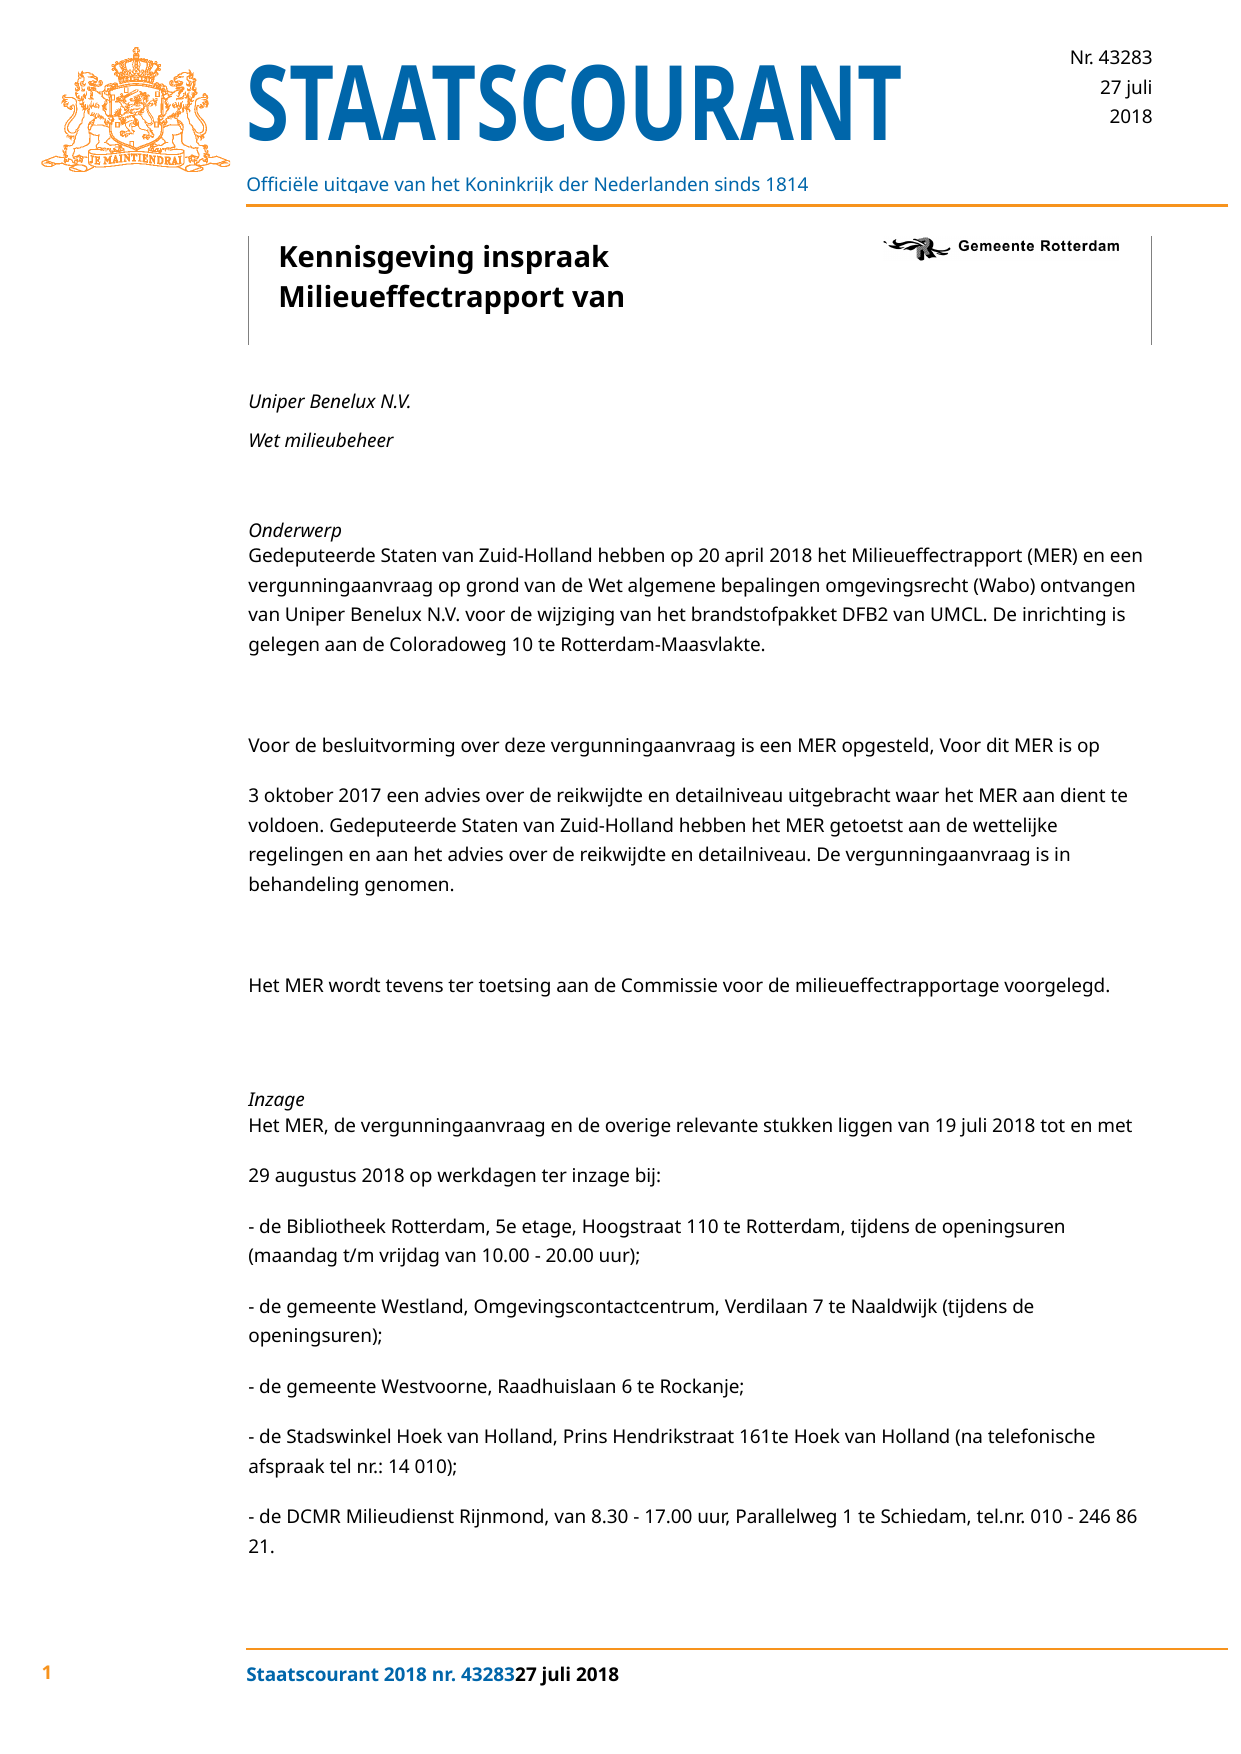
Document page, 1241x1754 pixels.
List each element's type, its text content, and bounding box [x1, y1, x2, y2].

text Gedeputeerde Staten van Zuid-Holland hebben op 20 april 2018 het Milieueffectrapport (MER) en een vergunningaanvraag op grond van de Wet algemene bepalingen omgevingsrecht (Wabo) ontvangen van Uniper Benelux N.V. voor de wijziging van het brandstofpakket DFB2 van UMCL. De inrichting is gelegen aan de Coloradoweg 10 te Rotterdam-Maasvlakte. [248, 542, 1152, 657]
text 3 oktober 2017 een advies over de reikwijdte en detailniveau uitgebracht waar het MER aan dient te voldoen. Gedeputeerde Staten van Zuid-Holland hebben het MER getoetst aan de wettelijke regelingen en aan het advies over de reikwijdte en detailniveau. De vergunningaanvraag is in behandeling genomen. [248, 782, 1152, 897]
picture [882, 236, 1119, 261]
text Voor de besluitvorming over deze vergunningaanvraag is een MER opgesteld, Voor dit MER is op [248, 732, 1152, 758]
table_header [850, 236, 1151, 345]
text Uniper Benelux N.V. [248, 388, 1152, 413]
text Onderwerp [248, 517, 1152, 542]
text - de Stadswinkel Hoek van Holland, Prins Hendrikstraat 161te Hoek van Holland (na telefonische afspraak tel nr.: 14 010); [248, 1423, 1152, 1479]
text Wet milieubeheer [248, 427, 1152, 453]
text - de DCMR Milieudienst Rijnmond, van 8.30 - 17.00 uur, Parallelweg 1 te Schiedam, tel.nr. 010 - 246 86 21. [248, 1503, 1152, 1559]
text Inzage [248, 1086, 1152, 1112]
text - de Bibliotheek Rotterdam, 5e etage, Hoogstraat 110 te Rotterdam, tijdens de openingsuren (maandag t/m vrijdag van 10.00 - 20.00 uur); [248, 1213, 1152, 1268]
text 29 augustus 2018 op werkdagen ter inzage bij: [248, 1163, 1152, 1188]
picture [41, 47, 231, 172]
text - de gemeente Westland, Omgevingscontactcentrum, Verdilaan 7 te Naaldwijk (tijdens de openingsuren); [248, 1293, 1152, 1348]
text Het MER, de vergunningaanvraag en de overige relevante stukken liggen van 19 juli 2018 tot en met [248, 1112, 1152, 1138]
text Het MER wordt tevens ter toetsing aan de Commissie voor de milieueffectrapportage voorgelegd. [248, 972, 1152, 998]
table_header Kennisgeving inspraak Milieueffectrapport van [249, 236, 850, 345]
text - de gemeente Westvoorne, Raadhuislaan 6 te Rockanje; [248, 1373, 1152, 1399]
